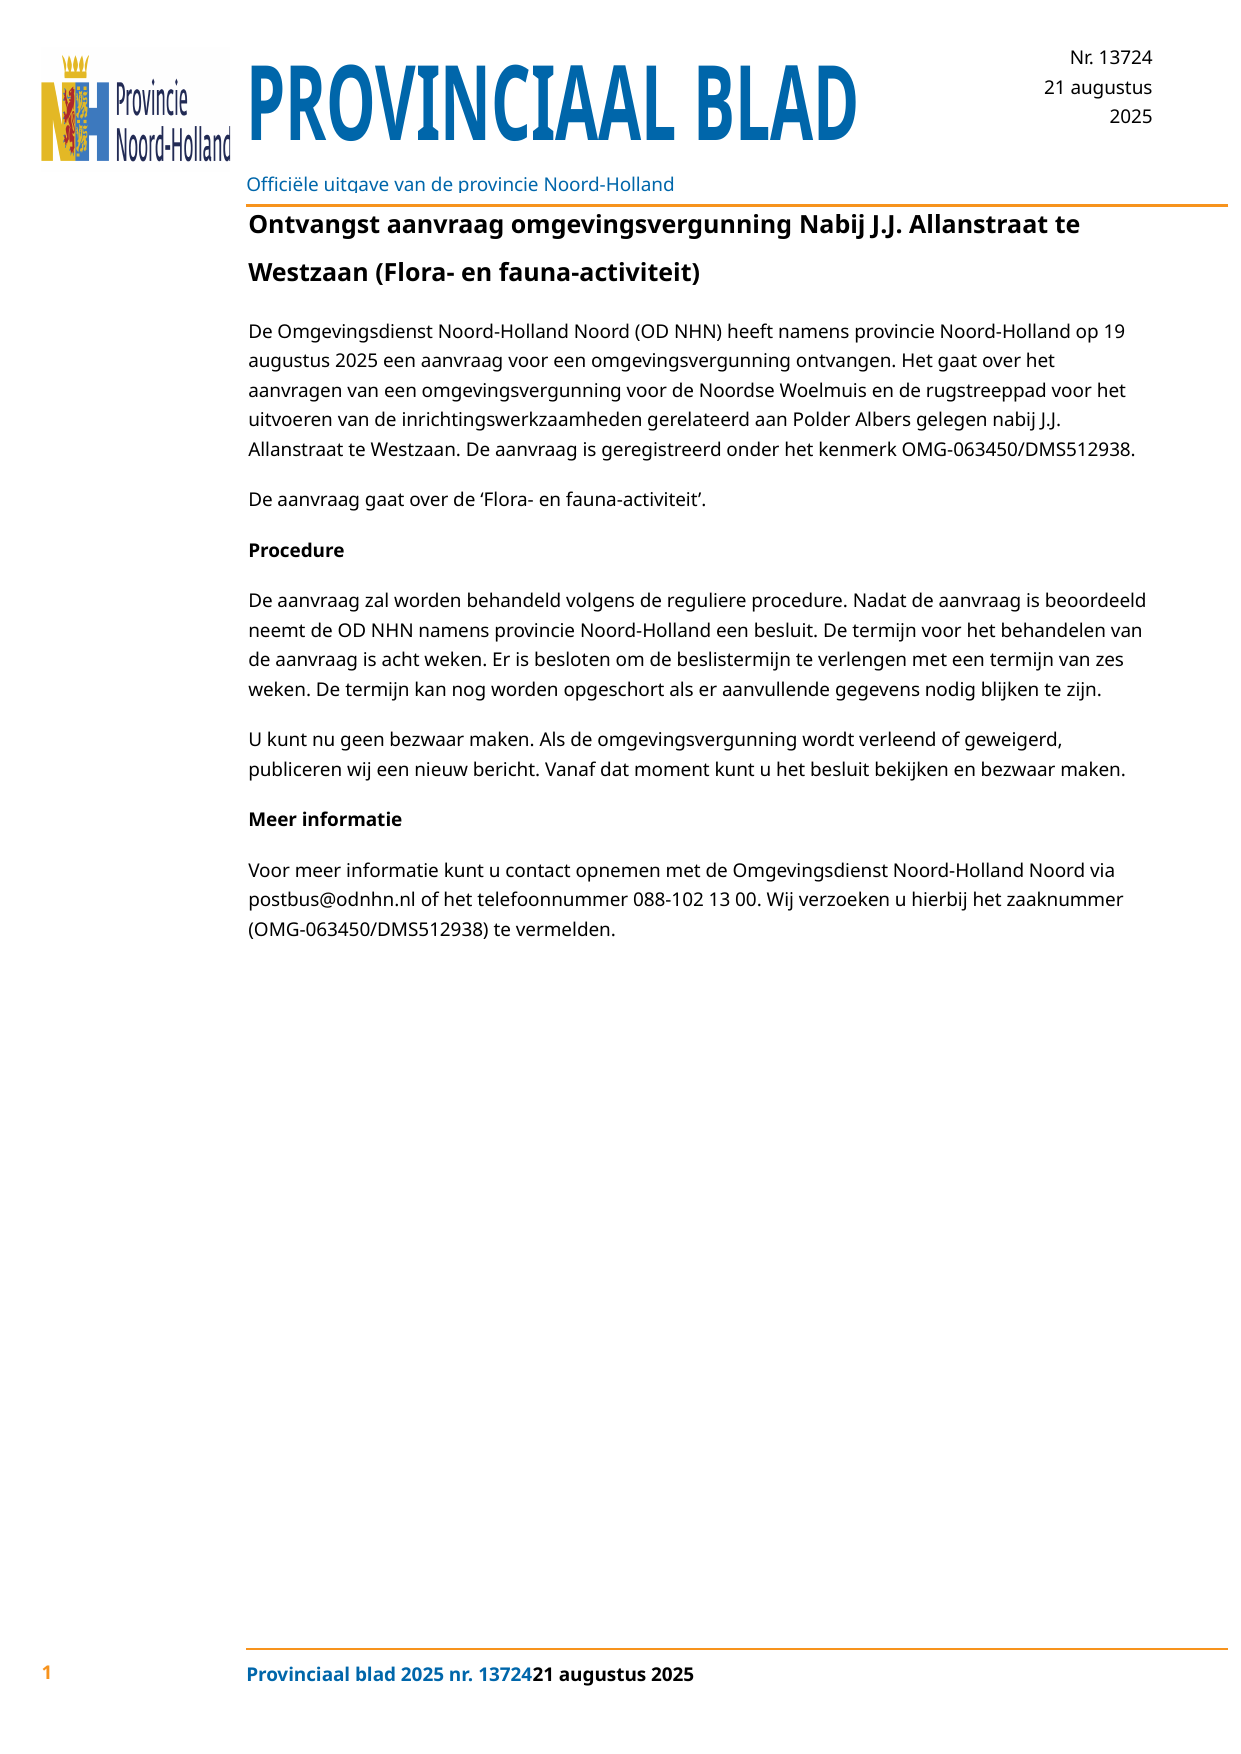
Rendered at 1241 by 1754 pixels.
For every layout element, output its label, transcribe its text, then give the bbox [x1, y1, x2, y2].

text Voor meer informatie kunt u contact opnemen met de Omgevingsdienst Noord-Holland Noord via postbus@odnhn.nl of het telefoonnummer 088-102 13 00. Wij verzoeken u hierbij het zaaknummer (OMG-063450/DMS512938) te vermelden. [248, 857, 1152, 942]
text U kunt nu geen bezwaar maken. Als de omgevingsvergunning wordt verleend of geweigerd, publiceren wij een nieuw bericht. Vanaf dat moment kunt u het besluit bekijken en bezwaar maken. [248, 727, 1152, 782]
picture [41, 47, 231, 172]
text Meer informatie [248, 807, 1152, 832]
text Ontvangst aanvraag omgevingsvergunning Nabij J.J. Allanstraat te Westzaan (Flora- en fauna-activiteit) [248, 207, 1152, 288]
text De aanvraag gaat over de ‘Flora- en fauna-activiteit’. [248, 487, 1152, 512]
text Procedure [248, 537, 1152, 563]
text De Omgevingsdienst Noord-Holland Noord (OD NHN) heeft namens provincie Noord-Holland op 19 augustus 2025 een aanvraag voor een omgevingsvergunning ontvangen. Het gaat over het aanvragen van een omgevingsvergunning voor de Noordse Woelmuis en de rugstreeppad voor het uitvoeren van de inrichtingswerkzaamheden gerelateerd aan Polder Albers gelegen nabij J.J. Allanstraat te Westzaan. De aanvraag is geregistreerd onder het kenmerk OMG-063450/DMS512938. [248, 318, 1152, 462]
text De aanvraag zal worden behandeld volgens de reguliere procedure. Nadat de aanvraag is beoordeeld neemt de OD NHN namens provincie Noord-Holland een besluit. De termijn voor het behandelen van de aanvraag is acht weken. Er is besloten om de beslistermijn te verlengen met een termijn van zes weken. De termijn kan nog worden opgeschort als er aanvullende gegevens nodig blijken te zijn. [248, 587, 1152, 702]
